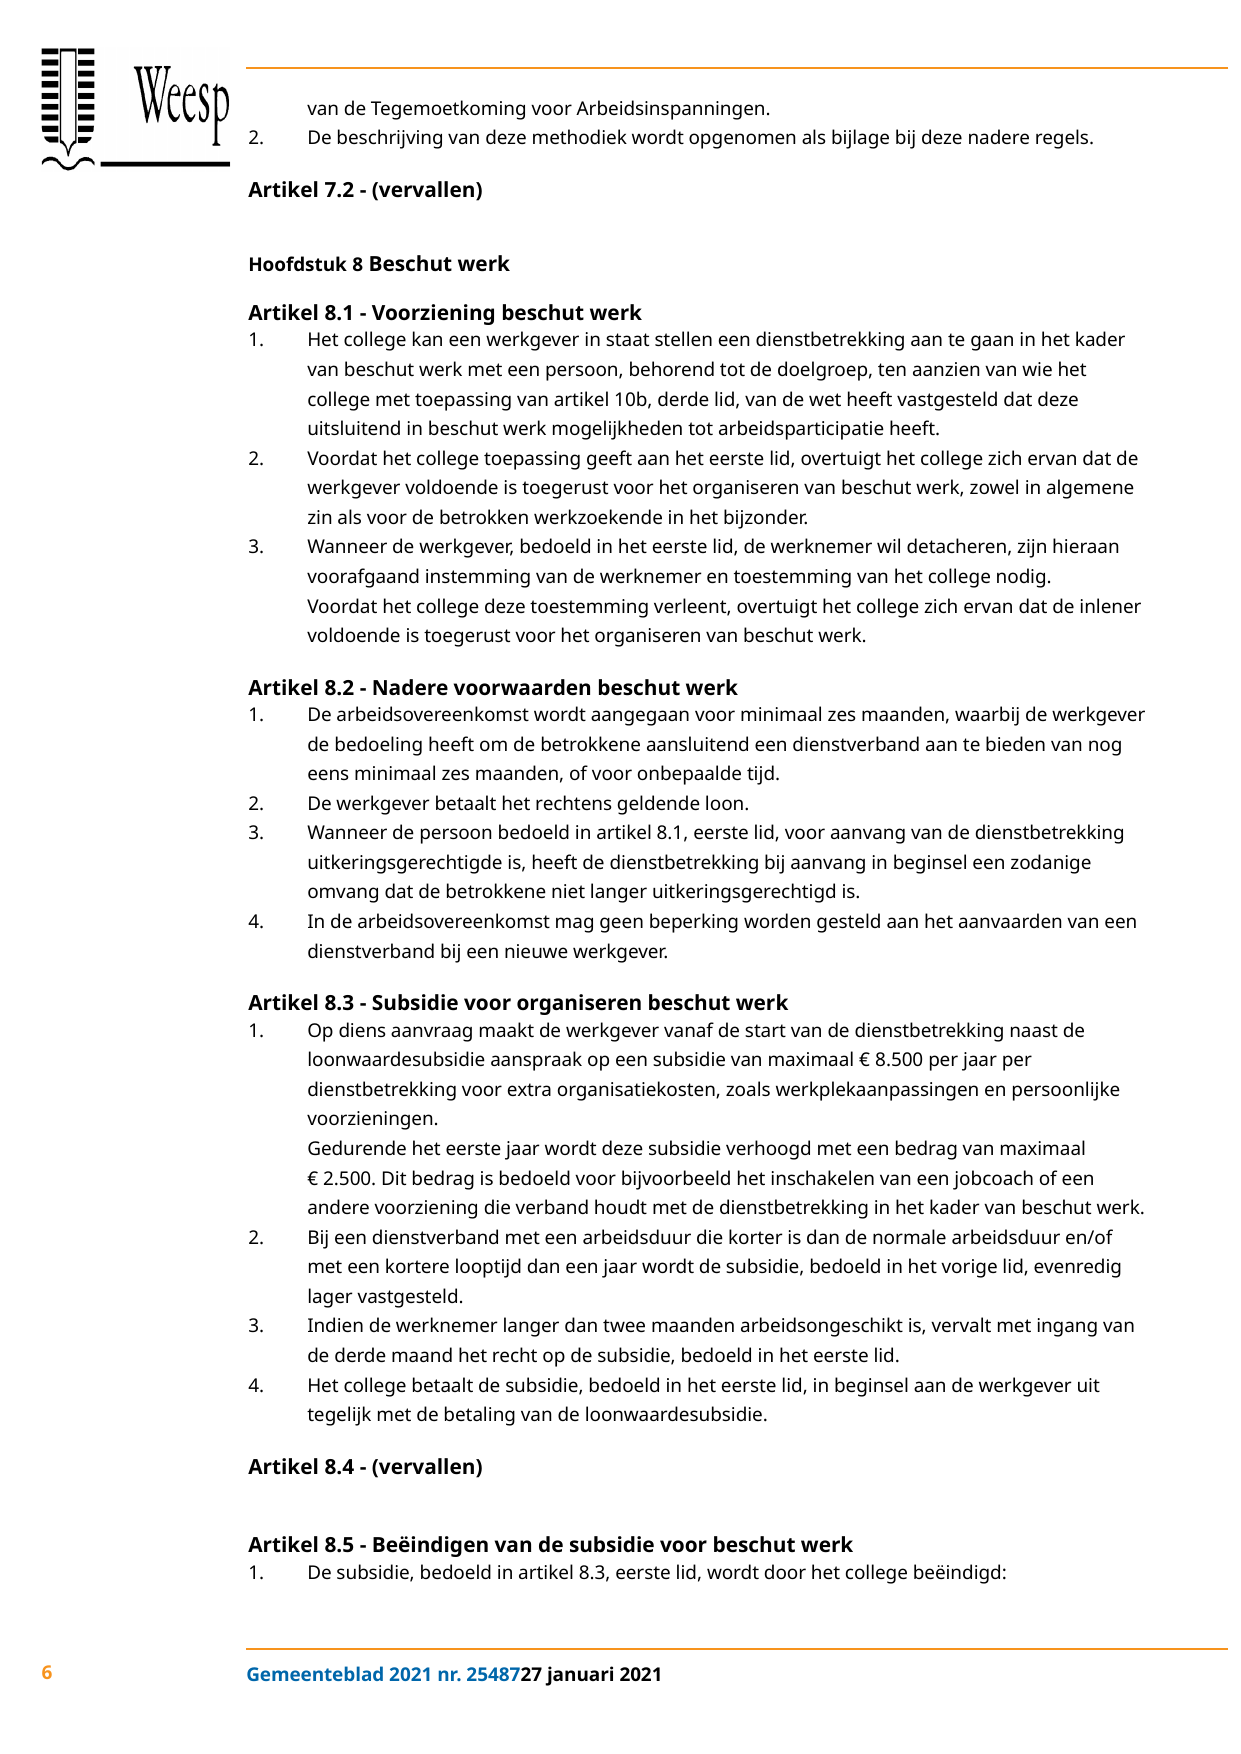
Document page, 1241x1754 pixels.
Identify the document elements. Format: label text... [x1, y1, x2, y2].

text Artikel 8.4 - (vervallen) [248, 1452, 1152, 1480]
text Artikel 8.5 - Beëindigen van de subsidie voor beschut werk [248, 1531, 1152, 1559]
list De beschrijving van deze methodiek wordt opgenomen als bijlage bij deze nadere regels. [248, 124, 1152, 150]
list Indien de werknemer langer dan twee maanden arbeidsongeschikt is, vervalt met ingang van de derde maand het recht op de subsidie, bedoeld in het eerste lid. [248, 1313, 1152, 1368]
text Artikel 8.2 - Nadere voorwaarden beschut werk [248, 673, 1152, 701]
text Artikel 7.2 - (vervallen) [248, 175, 1152, 203]
list De werkgever betaalt het rechtens geldende loon. [248, 790, 1152, 816]
list Wanneer de persoon bedoeld in artikel 8.1, eerste lid, voor aanvang van de dienstbetrekking uitkeringsgerechtigde is, heeft de dienstbetrekking bij aanvang in beginsel een zodanige omvang dat de betrokkene niet langer uitkeringsgerechtigd is. [248, 819, 1152, 904]
list Op diens aanvraag maakt de werkgever vanaf de start van de dienstbetrekking naast de loonwaardesubsidie aanspraak op een subsidie van maximaal € 8.500 per jaar per dienstbetrekking voor extra organisatiekosten, zoals werkplekaanpassingen en persoonlijke voorzieningen. [248, 1017, 1152, 1131]
text Artikel 8.3 - Subsidie voor organiseren beschut werk [248, 988, 1152, 1017]
list Bij een dienstverband met een arbeidsduur die korter is dan de normale arbeidsduur en/of met een kortere looptijd dan een jaar wordt de subsidie, bedoeld in het vorige lid, evenredig lager vastgesteld. [248, 1224, 1152, 1309]
text Hoofdstuk 8 Beschut werk [248, 249, 1152, 277]
list Wanneer de werkgever, bedoeld in het eerste lid, de werknemer wil detacheren, zijn hieraan voorafgaand instemming van de werknemer en toestemming van het college nodig. [248, 534, 1152, 589]
list van de Tegemoetkoming voor Arbeidsinspanningen. [248, 95, 1152, 121]
list De subsidie, bedoeld in artikel 8.3, eerste lid, wordt door het college beëindigd: [248, 1559, 1152, 1585]
list Voordat het college toepassing geeft aan het eerste lid, overtuigt het college zich ervan dat de werkgever voldoende is toegerust voor het organiseren van beschut werk, zowel in algemene zin als voor de betrokken werkzoekende in het bijzonder. [248, 445, 1152, 530]
list De arbeidsovereenkomst wordt aangegaan voor minimaal zes maanden, waarbij de werkgever de bedoeling heeft om de betrokkene aansluitend een dienstverband aan te bieden van nog eens minimaal zes maanden, of voor onbepaalde tijd. [248, 701, 1152, 786]
list Gedurende het eerste jaar wordt deze subsidie verhoogd met een bedrag van maximaal € 2.500. Dit bedrag is bedoeld voor bijvoorbeeld het inschakelen van een jobcoach of een andere voorziening die verband houdt met de dienstbetrekking in het kader van beschut werk. [248, 1135, 1152, 1220]
list In de arbeidsovereenkomst mag geen beperking worden gesteld aan het aanvaarden van een dienstverband bij een nieuwe werkgever. [248, 908, 1152, 964]
text Artikel 8.1 - Voorziening beschut werk [248, 298, 1152, 327]
list Het college kan een werkgever in staat stellen een dienstbetrekking aan te gaan in het kader van beschut werk met een persoon, behorend tot de doelgroep, ten aanzien van wie het college met toepassing van artikel 10b, derde lid, van de wet heeft vastgesteld dat deze uitsluitend in beschut werk mogelijkheden tot arbeidsparticipatie heeft. [248, 327, 1152, 441]
list Het college betaalt de subsidie, bedoeld in het eerste lid, in beginsel aan de werkgever uit tegelijk met de betaling van de loonwaardesubsidie. [248, 1372, 1152, 1427]
picture [41, 47, 231, 172]
list Voordat het college deze toestemming verleent, overtuigt het college zich ervan dat de inlener voldoende is toegerust voor het organiseren van beschut werk. [248, 593, 1152, 648]
